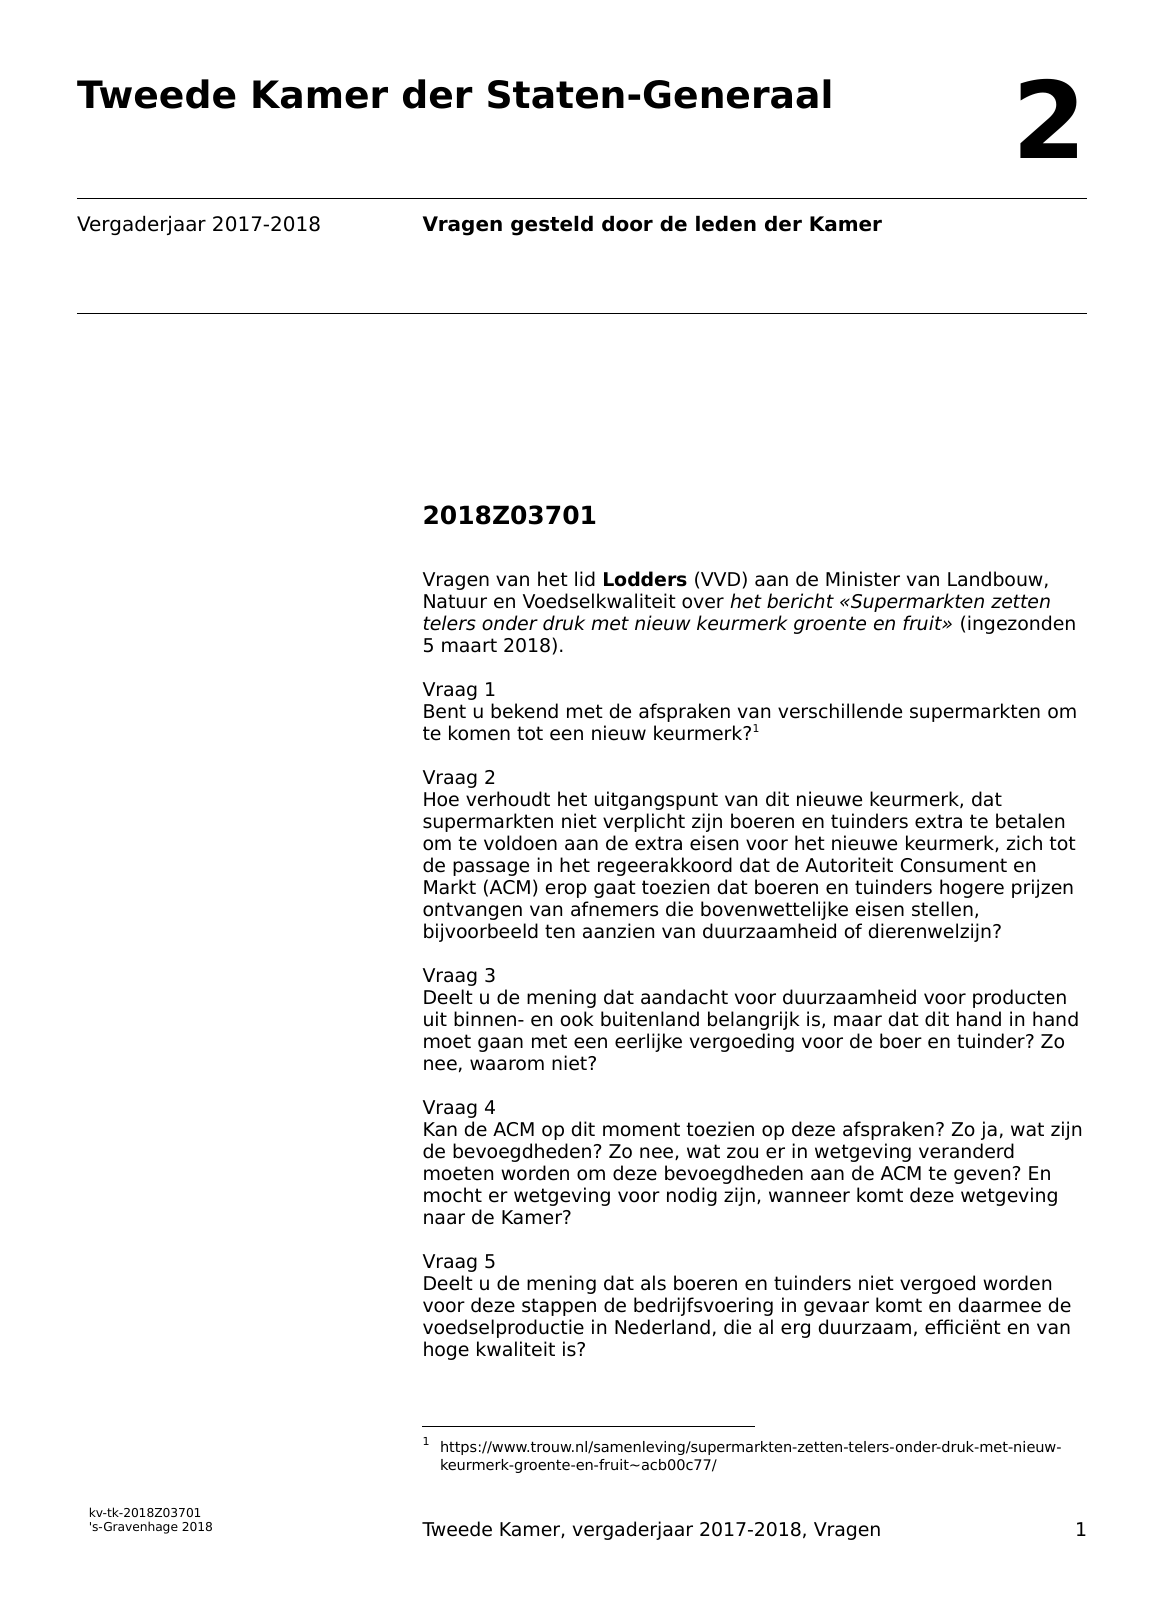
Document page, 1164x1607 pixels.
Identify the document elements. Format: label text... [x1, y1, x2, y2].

text Vragen van het lid Lodders (VVD) aan de Minister van Landbouw, Natuur en Voedselkwaliteit over het bericht «Supermarkten zetten telers onder druk met nieuw keurmerk groente en fruit» (ingezonden 5 maart 2018). [422, 569, 1087, 657]
text kv-tk-2018Z03701 [88, 1506, 323, 1520]
table_cell Vragen gesteld door de leden der Kamer [422, 199, 1087, 313]
text Hoe verhoudt het uitgangspunt van dit nieuwe keurmerk, dat supermarkten niet verplicht zijn boeren en tuinders extra te betalen om te voldoen aan de extra eisen voor het nieuwe keurmerk, zich tot de passage in het regeerakkoord dat de Autoriteit Consument en Markt (ACM) erop gaat toezien dat boeren en tuinders hogere prijzen ontvangen van afnemers die bovenwettelijke eisen stellen, bijvoorbeeld ten aanzien van duurzaamheid of dierenwelzijn? [422, 789, 1087, 943]
text 2018Z03701 [422, 501, 1087, 531]
text Vraag 4 [422, 1097, 1087, 1119]
text Vraag 1 [422, 679, 1087, 701]
text Vraag 5 [422, 1251, 1087, 1273]
table_cell Vergaderjaar 2017-2018 [77, 199, 422, 313]
text Vraag 3 [422, 965, 1087, 987]
text Vraag 2 [422, 767, 1087, 789]
text Bent u bekend met de afspraken van verschillende supermarkten om te komen tot een nieuw keurmerk? [422, 701, 1087, 745]
text Kan de ACM op dit moment toezien op deze afspraken? Zo ja, wat zijn de bevoegdheden? Zo nee, wat zou er in wetgeving veranderd moeten worden om deze bevoegdheden aan de ACM te geven? En mocht er wetgeving voor nodig zijn, wanneer komt deze wetgeving naar de Kamer? [422, 1119, 1087, 1229]
text 's-Gravenhage 2018 [88, 1520, 323, 1534]
text Deelt u de mening dat aandacht voor duurzaamheid voor producten uit binnen- en ook buitenland belangrijk is, maar dat dit hand in hand moet gaan met een eerlijke vergoeding voor de boer en tuinder? Zo nee, waarom niet? [422, 987, 1087, 1075]
text Deelt u de mening dat als boeren en tuinders niet vergoed worden voor deze stappen de bedrijfsvoering in gevaar komt en daarmee de voedselproductie in Nederland, die al erg duurzaam, efficiënt en van hoge kwaliteit is? [422, 1273, 1087, 1361]
table_header 2 [886, 59, 1087, 198]
table_header Tweede Kamer der Staten-Generaal [77, 59, 886, 198]
text https://www.trouw.nl/samenleving/supermarkten-zetten-telers-onder-druk-met-nieuw-keurmerk-groente-en-fruit~acb00c77/ [422, 1435, 1087, 1474]
